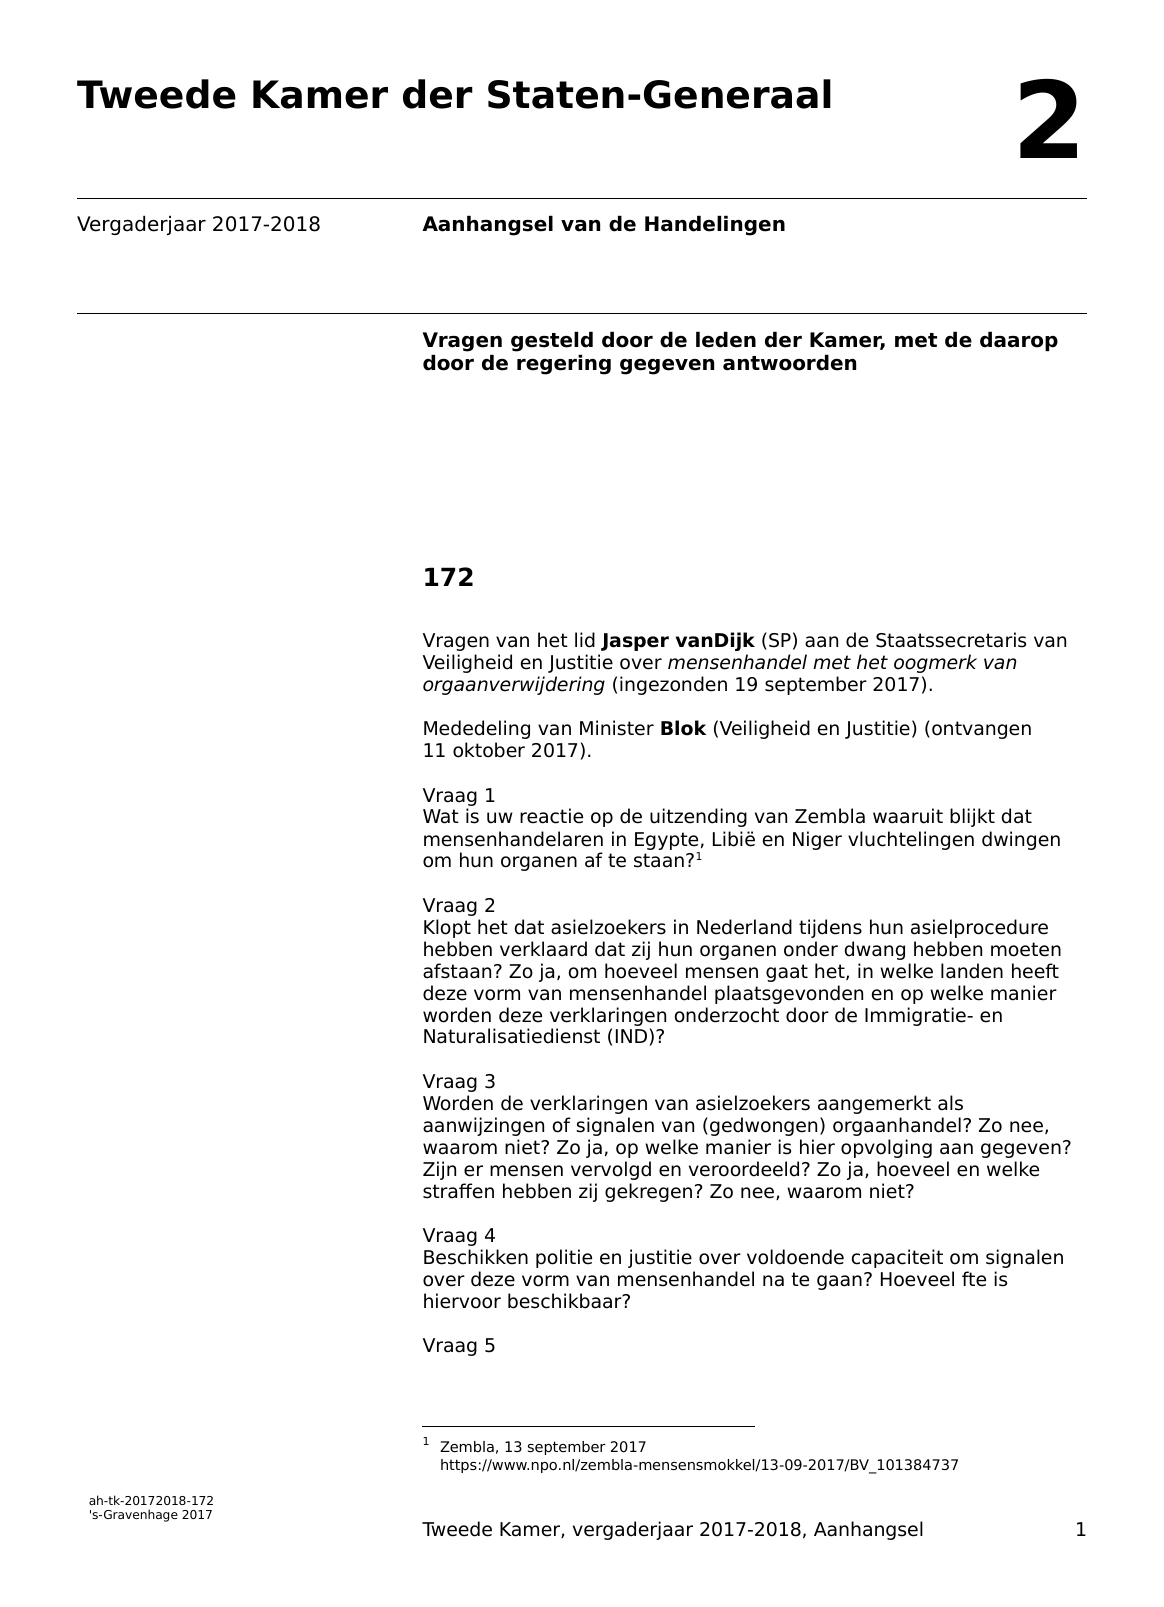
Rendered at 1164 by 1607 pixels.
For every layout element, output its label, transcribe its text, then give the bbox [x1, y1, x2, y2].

table_cell [77, 314, 422, 375]
text Vraag 4 [422, 1225, 1087, 1247]
text 's-Gravenhage 2017 [88, 1508, 323, 1522]
text Vraag 1 [422, 784, 1087, 806]
text Klopt het dat asielzoekers in Nederland tijdens hun asielprocedure hebben verklaard dat zij hun organen onder dwang hebben moeten afstaan? Zo ja, om hoeveel mensen gaat het, in welke landen heeft deze vorm van mensenhandel plaatsgevonden en op welke manier worden deze verklaringen onderzocht door de Immigratie- en Naturalisatiedienst (IND)? [422, 917, 1087, 1048]
table_cell Vergaderjaar 2017-2018 [77, 199, 422, 313]
text ah-tk-20172018-172 [88, 1494, 323, 1508]
text Wat is uw reactie op de uitzending van Zembla waaruit blijkt dat mensenhandelaren in Egypte, Libië en Niger vluchtelingen dwingen om hun organen af te staan? [422, 806, 1087, 872]
text Mededeling van Minister Blok (Veiligheid en Justitie) (ontvangen 11 oktober 2017). [422, 718, 1087, 762]
text Zembla, 13 september 2017 https://www.npo.nl/zembla-mensensmokkel/13-09-2017/BV_101384737 [422, 1435, 1087, 1474]
text Worden de verklaringen van asielzoekers aangemerkt als aanwijzingen of signalen van (gedwongen) orgaanhandel? Zo nee, waarom niet? Zo ja, op welke manier is hier opvolging aan gegeven? Zijn er mensen vervolgd en veroordeeld? Zo ja, hoeveel en welke straffen hebben zij gekregen? Zo nee, waarom niet? [422, 1093, 1087, 1202]
text Vraag 3 [422, 1071, 1087, 1093]
table_cell Aanhangsel van de Handelingen [422, 199, 1087, 313]
text 172 [422, 563, 1087, 592]
table_cell Vragen gesteld door de leden der Kamer, met de daarop door de regering gegeven antwoorden [422, 314, 1087, 375]
text Beschikken politie en justitie over voldoende capaciteit om signalen over deze vorm van mensenhandel na te gaan? Hoeveel fte is hiervoor beschikbaar? [422, 1247, 1087, 1313]
text Vraag 5 [422, 1335, 1087, 1357]
text Vragen van het lid Jasper vanDijk (SP) aan de Staatssecretaris van Veiligheid en Justitie over mensenhandel met het oogmerk van orgaanverwijdering (ingezonden 19 september 2017). [422, 630, 1087, 696]
table_header Tweede Kamer der Staten-Generaal [77, 59, 886, 198]
table_header 2 [886, 59, 1087, 198]
text Vraag 2 [422, 894, 1087, 917]
